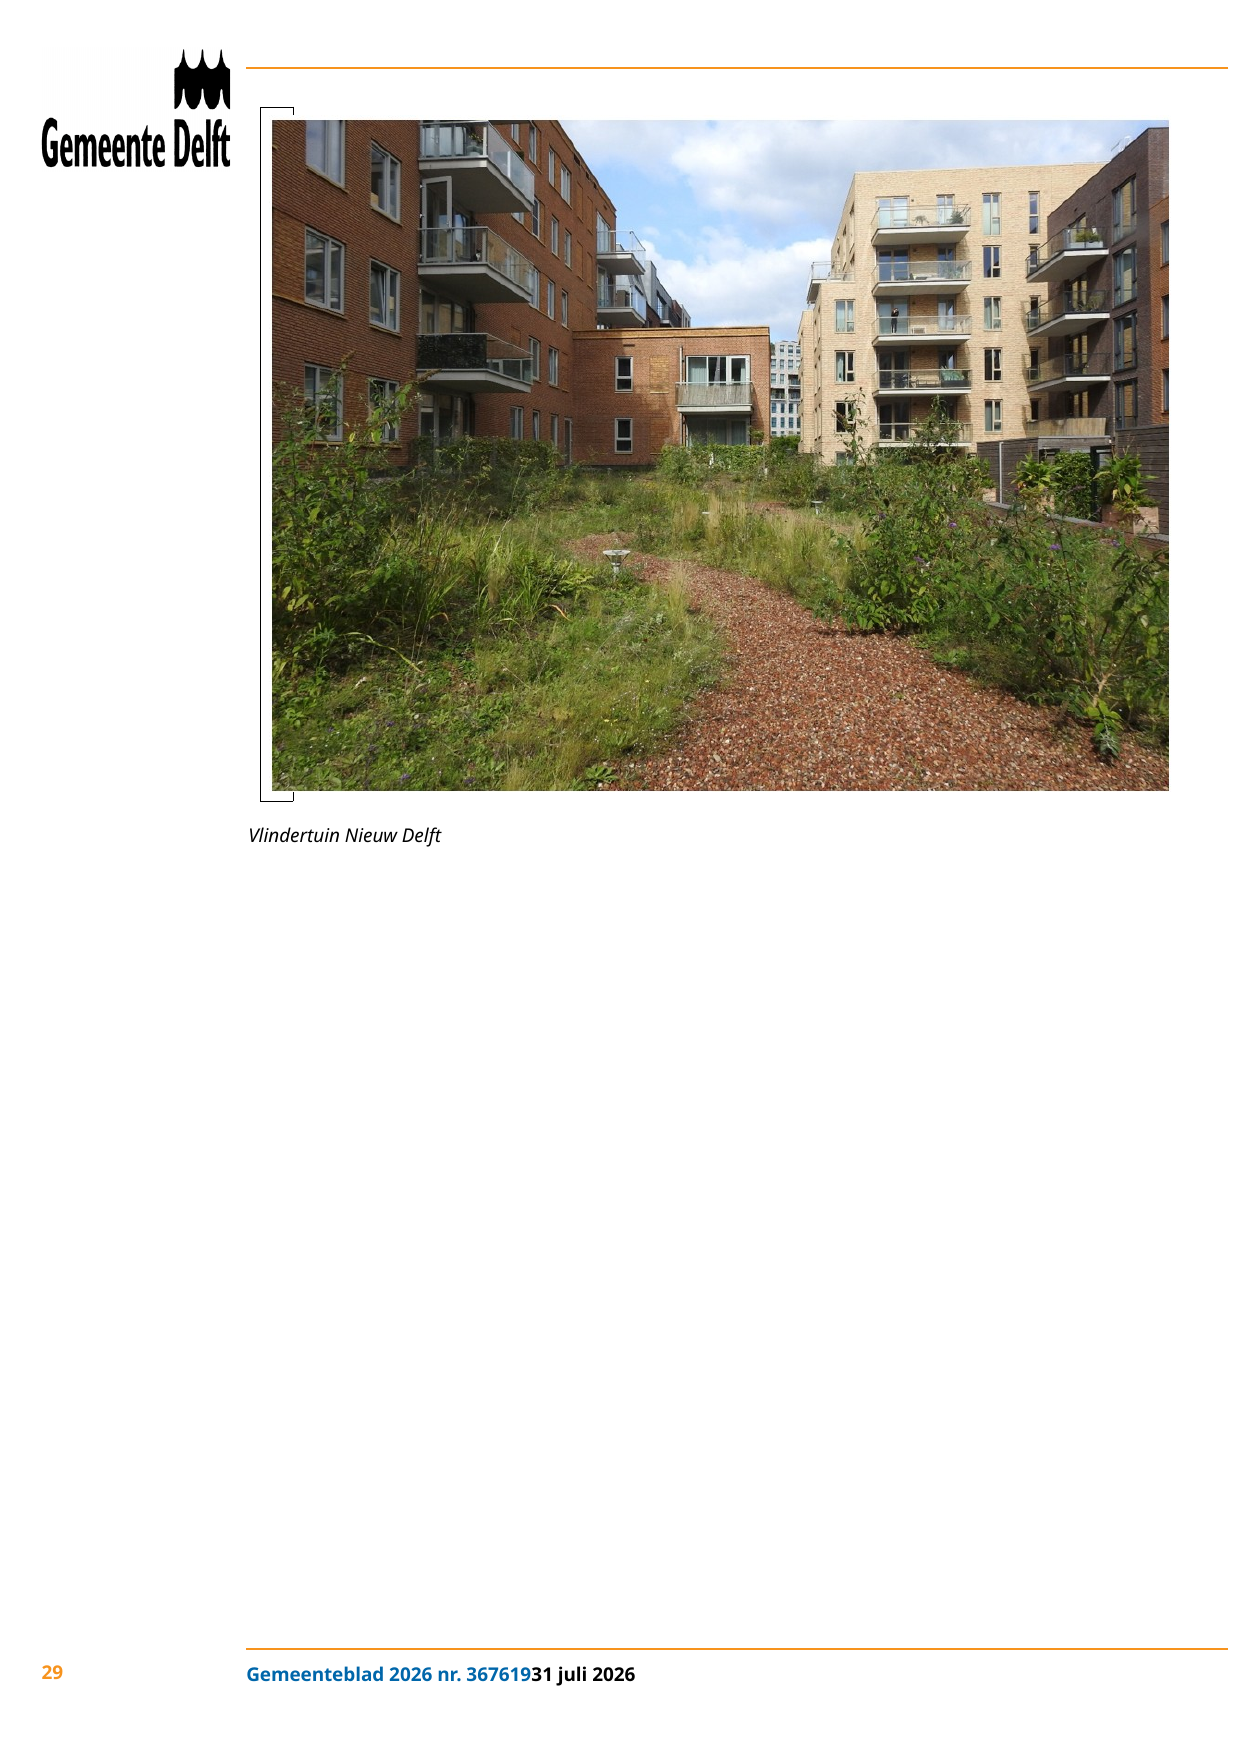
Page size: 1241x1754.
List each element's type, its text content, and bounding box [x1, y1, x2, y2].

picture [268, 115, 1173, 792]
picture [41, 47, 231, 172]
text Vlindertuin Nieuw Delft [248, 822, 1152, 848]
